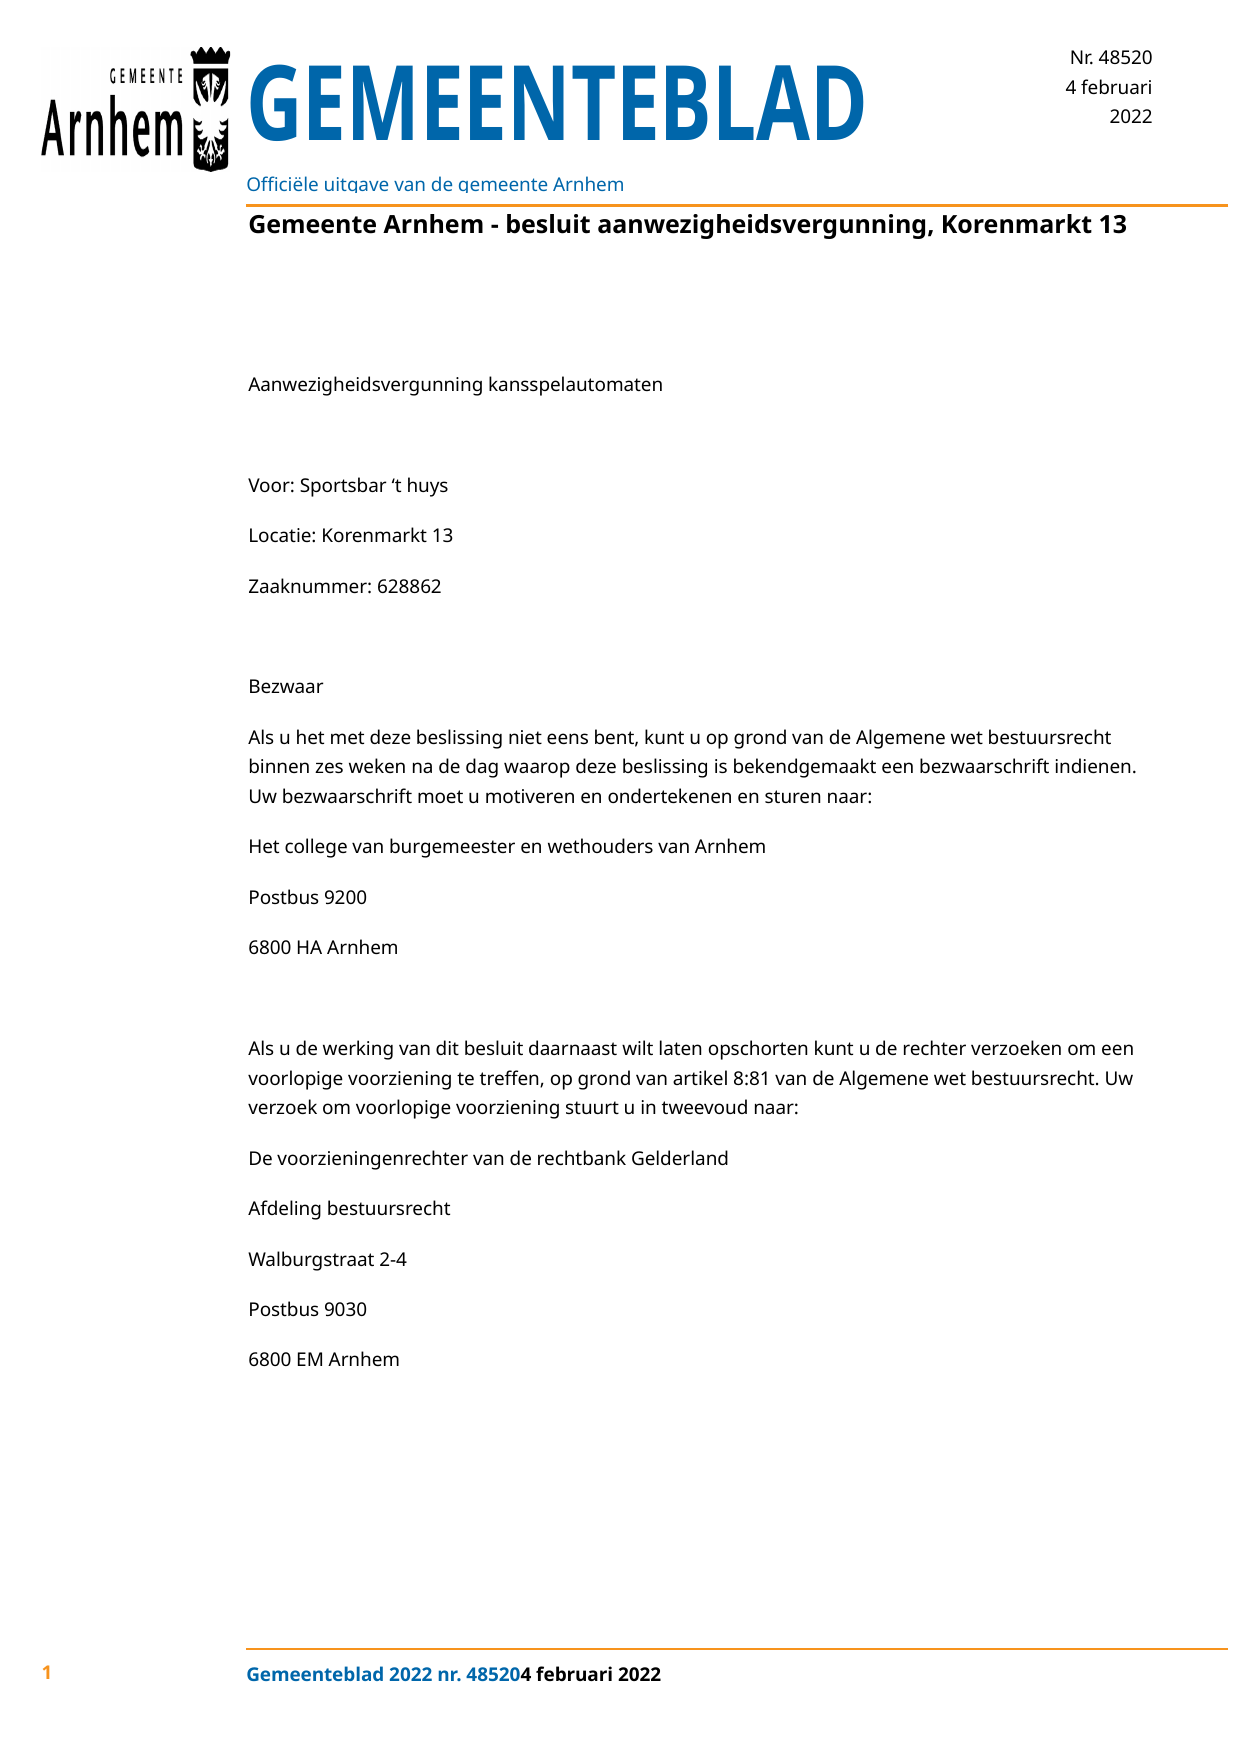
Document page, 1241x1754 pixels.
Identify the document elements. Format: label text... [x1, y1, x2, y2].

text Bezwaar [248, 674, 1152, 699]
text Locatie: Korenmarkt 13 [248, 522, 1152, 548]
text Aanwezigheidsvergunning kansspelautomaten [248, 371, 1152, 397]
text Postbus 9200 [248, 884, 1152, 910]
text De voorzieningenrechter van de rechtbank Gelderland [248, 1145, 1152, 1171]
text Voor: Sportsbar ‘t huys [248, 472, 1152, 498]
picture [41, 47, 231, 172]
text Zaaknummer: 628862 [248, 573, 1152, 598]
text 6800 EM Arnhem [248, 1347, 1152, 1372]
text Postbus 9030 [248, 1296, 1152, 1322]
text Als u het met deze beslissing niet eens bent, kunt u op grond van de Algemene wet bestuursrecht binnen zes weken na de dag waarop deze beslissing is bekendgemaakt een bezwaarschrift indienen. Uw bezwaarschrift moet u motiveren en ondertekenen en sturen naar: [248, 724, 1152, 809]
text Afdeling bestuursrecht [248, 1195, 1152, 1221]
text 6800 HA Arnhem [248, 934, 1152, 960]
text Gemeente Arnhem - besluit aanwezigheidsvergunning, Korenmarkt 13 [248, 207, 1152, 241]
text Walburgstraat 2-4 [248, 1246, 1152, 1271]
text Als u de werking van dit besluit daarnaast wilt laten opschorten kunt u de rechter verzoeken om een voorlopige voorziening te treffen, op grond van artikel 8:81 van de Algemene wet bestuursrecht. Uw verzoek om voorlopige voorziening stuurt u in tweevoud naar: [248, 1035, 1152, 1120]
text Het college van burgemeester en wethouders van Arnhem [248, 834, 1152, 859]
